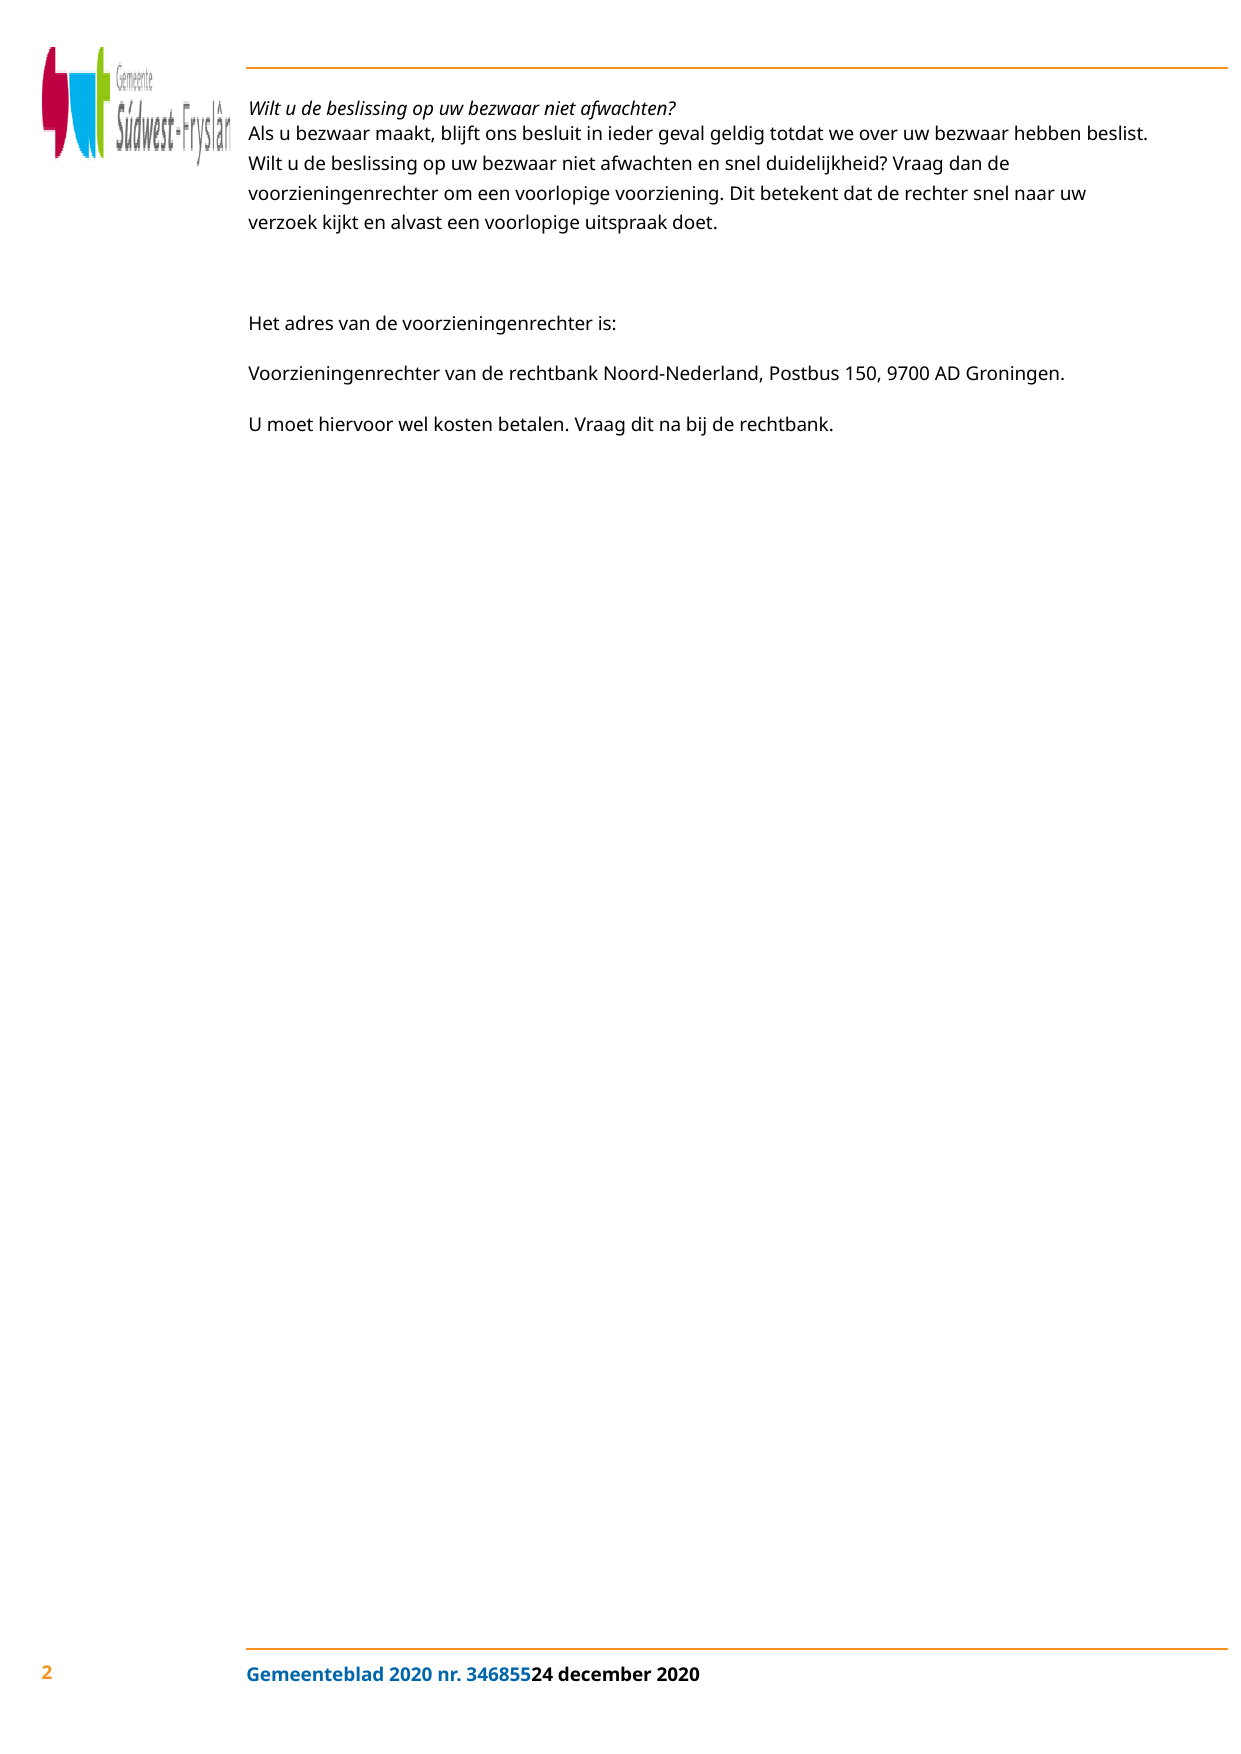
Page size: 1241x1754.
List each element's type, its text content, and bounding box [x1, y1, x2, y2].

text U moet hiervoor wel kosten betalen. Vraag dit na bij de rechtbank. [248, 411, 1152, 437]
text Wilt u de beslissing op uw bezwaar niet afwachten? [248, 95, 1152, 121]
picture [41, 47, 231, 172]
text Het adres van de voorzieningenrechter is: [248, 310, 1152, 336]
text Voorzieningenrechter van de rechtbank Noord-Nederland, Postbus 150, 9700 AD Groningen. [248, 361, 1152, 386]
text Als u bezwaar maakt, blijft ons besluit in ieder geval geldig totdat we over uw bezwaar hebben beslist. Wilt u de beslissing op uw bezwaar niet afwachten en snel duidelijkheid? Vraag dan de voorzieningenrechter om een voorlopige voorziening. Dit betekent dat de rechter snel naar uw verzoek kijkt en alvast een voorlopige uitspraak doet. [248, 121, 1152, 235]
